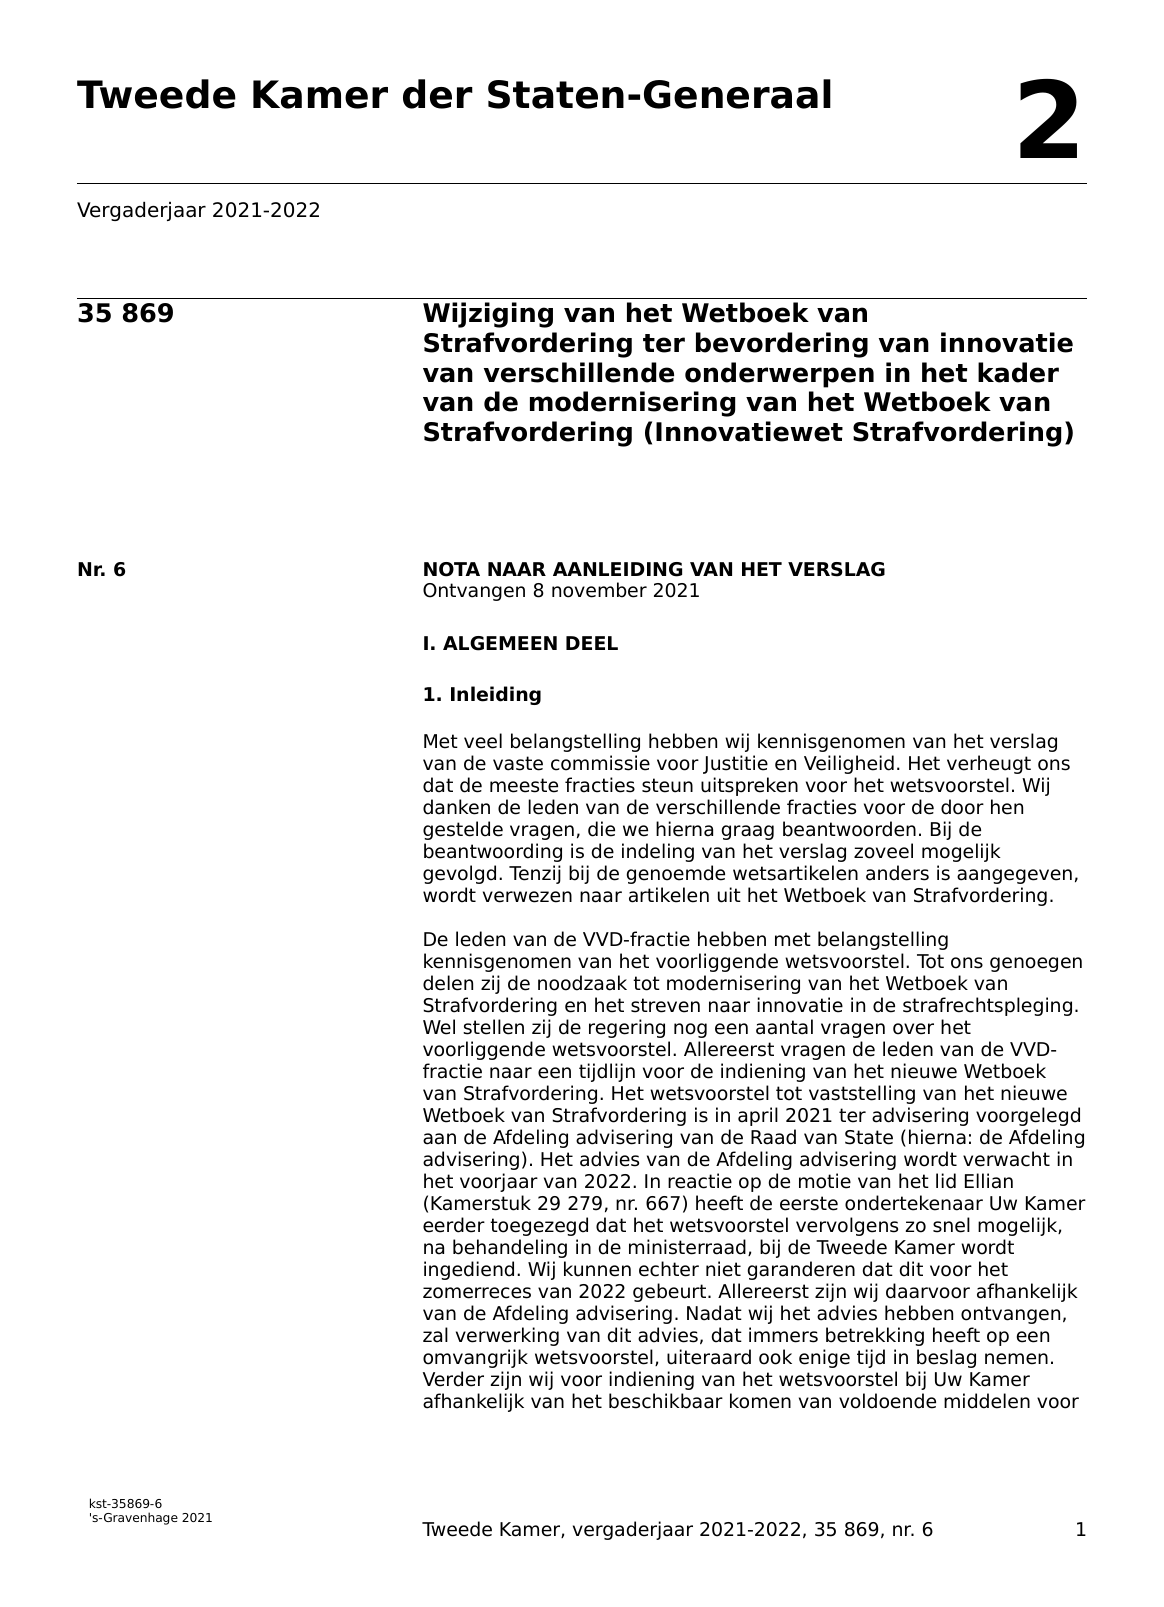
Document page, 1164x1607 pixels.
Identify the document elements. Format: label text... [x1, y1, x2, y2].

text Ontvangen 8 november 2021 [422, 580, 1087, 602]
text kst-35869-6 [88, 1497, 323, 1511]
text Met veel belangstelling hebben wij kennisgenomen van het verslag van de vaste commissie voor Justitie en Veiligheid. Het verheugt ons dat de meeste fracties steun uitspreken voor het wetsvoorstel. Wij danken de leden van de verschillende fracties voor de door hen gestelde vragen, die we hierna graag beantwoorden. Bij de beantwoording is de indeling van het verslag zoveel mogelijk gevolgd. Tenzij bij de genoemde wetsartikelen anders is aangegeven, wordt verwezen naar artikelen uit het Wetboek van Strafvordering. [422, 731, 1087, 907]
text 's-Gravenhage 2021 [88, 1511, 323, 1525]
subtitle I. ALGEMEEN DEEL [422, 632, 1087, 654]
subtitle 1. Inleiding [422, 684, 1087, 706]
table_cell Vergaderjaar 2021-2022 [77, 184, 1087, 298]
table_header Tweede Kamer der Staten-Generaal [77, 59, 886, 183]
subtitle Nr. 6 NOTA NAAR AANLEIDING VAN HET VERSLAG [77, 558, 1087, 580]
subtitle 35 869 Wijziging van het Wetboek van Strafvordering ter bevordering van innovatie van verschillende onderwerpen in het kader van de modernisering van het Wetboek van Strafvordering (Innovatiewet Strafvordering) [77, 299, 1087, 447]
text De leden van de VVD-fractie hebben met belangstelling kennisgenomen van het voorliggende wetsvoorstel. Tot ons genoegen delen zij de noodzaak tot modernisering van het Wetboek van Strafvordering en het streven naar innovatie in de strafrechtspleging. Wel stellen zij de regering nog een aantal vragen over het voorliggende wetsvoorstel. Allereerst vragen de leden van de VVD-fractie naar een tijdlijn voor de indiening van het nieuwe Wetboek van Strafvordering. Het wetsvoorstel tot vaststelling van het nieuwe Wetboek van Strafvordering is in april 2021 ter advisering voorgelegd aan de Afdeling advisering van de Raad van State (hierna: de Afdeling advisering). Het advies van de Afdeling advisering wordt verwacht in het voorjaar van 2022. In reactie op de motie van het lid Ellian (Kamerstuk 29 279, nr. 667) heeft de eerste ondertekenaar Uw Kamer eerder toegezegd dat het wetsvoorstel vervolgens zo snel mogelijk, na behandeling in de ministerraad, bij de Tweede Kamer wordt ingediend. Wij kunnen echter niet garanderen dat dit voor het zomerreces van 2022 gebeurt. Allereerst zijn wij daarvoor afhankelijk van de Afdeling advisering. Nadat wij het advies hebben ontvangen, zal verwerking van dit advies, dat immers betrekking heeft op een omvangrijk wetsvoorstel, uiteraard ook enige tijd in beslag nemen. Verder zijn wij voor indiening van het wetsvoorstel bij Uw Kamer afhankelijk van het beschikbaar komen van voldoende middelen voor [422, 929, 1087, 1413]
table_header 2 [886, 59, 1087, 183]
